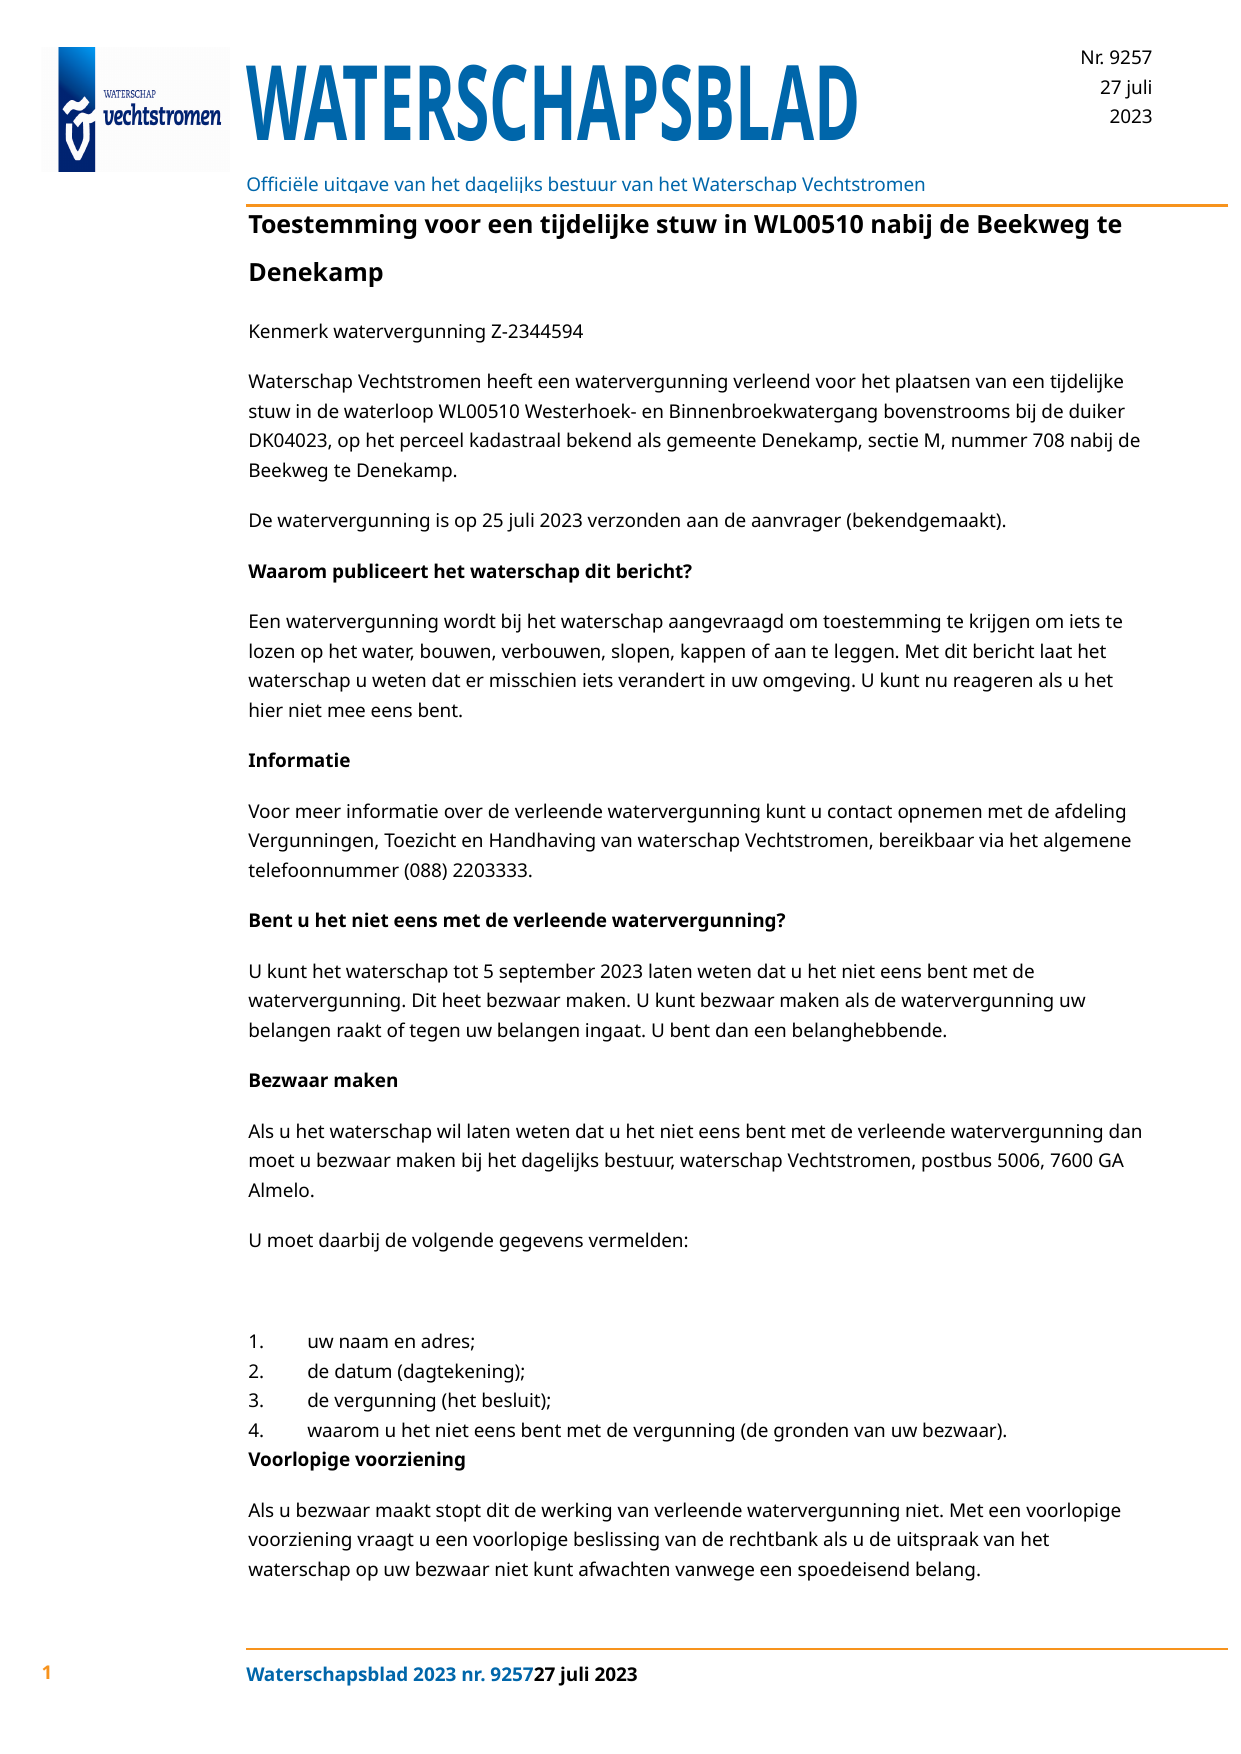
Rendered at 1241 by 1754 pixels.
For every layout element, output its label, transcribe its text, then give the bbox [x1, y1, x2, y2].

text Een watervergunning wordt bij het waterschap aangevraagd om toestemming te krijgen om iets te lozen op het water, bouwen, verbouwen, slopen, kappen of aan te leggen. Met dit bericht laat het waterschap u weten dat er misschien iets verandert in uw omgeving. U kunt nu reageren als u het hier niet mee eens bent. [248, 608, 1152, 723]
list de vergunning (het besluit); [248, 1387, 1152, 1413]
text U kunt het waterschap tot 5 september 2023 laten weten dat u het niet eens bent met de watervergunning. Dit heet bezwaar maken. U kunt bezwaar maken als de watervergunning uw belangen raakt of tegen uw belangen ingaat. U bent dan een belanghebbende. [248, 958, 1152, 1043]
text Kenmerk watervergunning Z-2344594 [248, 318, 1152, 344]
text U moet daarbij de volgende gegevens vermelden: [248, 1227, 1152, 1253]
text De watervergunning is op 25 juli 2023 verzonden aan de aanvrager (bekendgemaakt). [248, 507, 1152, 533]
text Informatie [248, 747, 1152, 773]
text Voor meer informatie over de verleende watervergunning kunt u contact opnemen met de afdeling Vergunningen, Toezicht en Handhaving van waterschap Vechtstromen, bereikbaar via het algemene telefoonnummer (088) 2203333. [248, 798, 1152, 883]
list waarom u het niet eens bent met de vergunning (de gronden van uw bezwaar). [248, 1417, 1152, 1443]
list uw naam en adres; [248, 1328, 1152, 1354]
text Waterschap Vechtstromen heeft een watervergunning verleend voor het plaatsen van een tijdelijke stuw in de waterloop WL00510 Westerhoek- en Binnenbroekwatergang bovenstrooms bij de duiker DK04023, op het perceel kadastraal bekend als gemeente Denekamp, sectie M, nummer 708 nabij de Beekweg te Denekamp. [248, 368, 1152, 483]
text Waarom publiceert het waterschap dit bericht? [248, 558, 1152, 584]
text Toestemming voor een tijdelijke stuw in WL00510 nabij de Beekweg te Denekamp [248, 207, 1152, 288]
list de datum (dagtekening); [248, 1358, 1152, 1384]
text Bent u het niet eens met de verleende watervergunning? [248, 907, 1152, 933]
text Als u bezwaar maakt stopt dit de werking van verleende watervergunning niet. Met een voorlopige voorziening vraagt u een voorlopige beslissing van de rechtbank als u de uitspraak van het waterschap op uw bezwaar niet kunt afwachten vanwege een spoedeisend belang. [248, 1497, 1152, 1582]
text Bezwaar maken [248, 1067, 1152, 1093]
text Als u het waterschap wil laten weten dat u het niet eens bent met de verleende watervergunning dan moet u bezwaar maken bij het dagelijks bestuur, waterschap Vechtstromen, postbus 5006, 7600 GA Almelo. [248, 1118, 1152, 1203]
picture [41, 47, 231, 172]
text Voorlopige voorziening [248, 1447, 1152, 1472]
